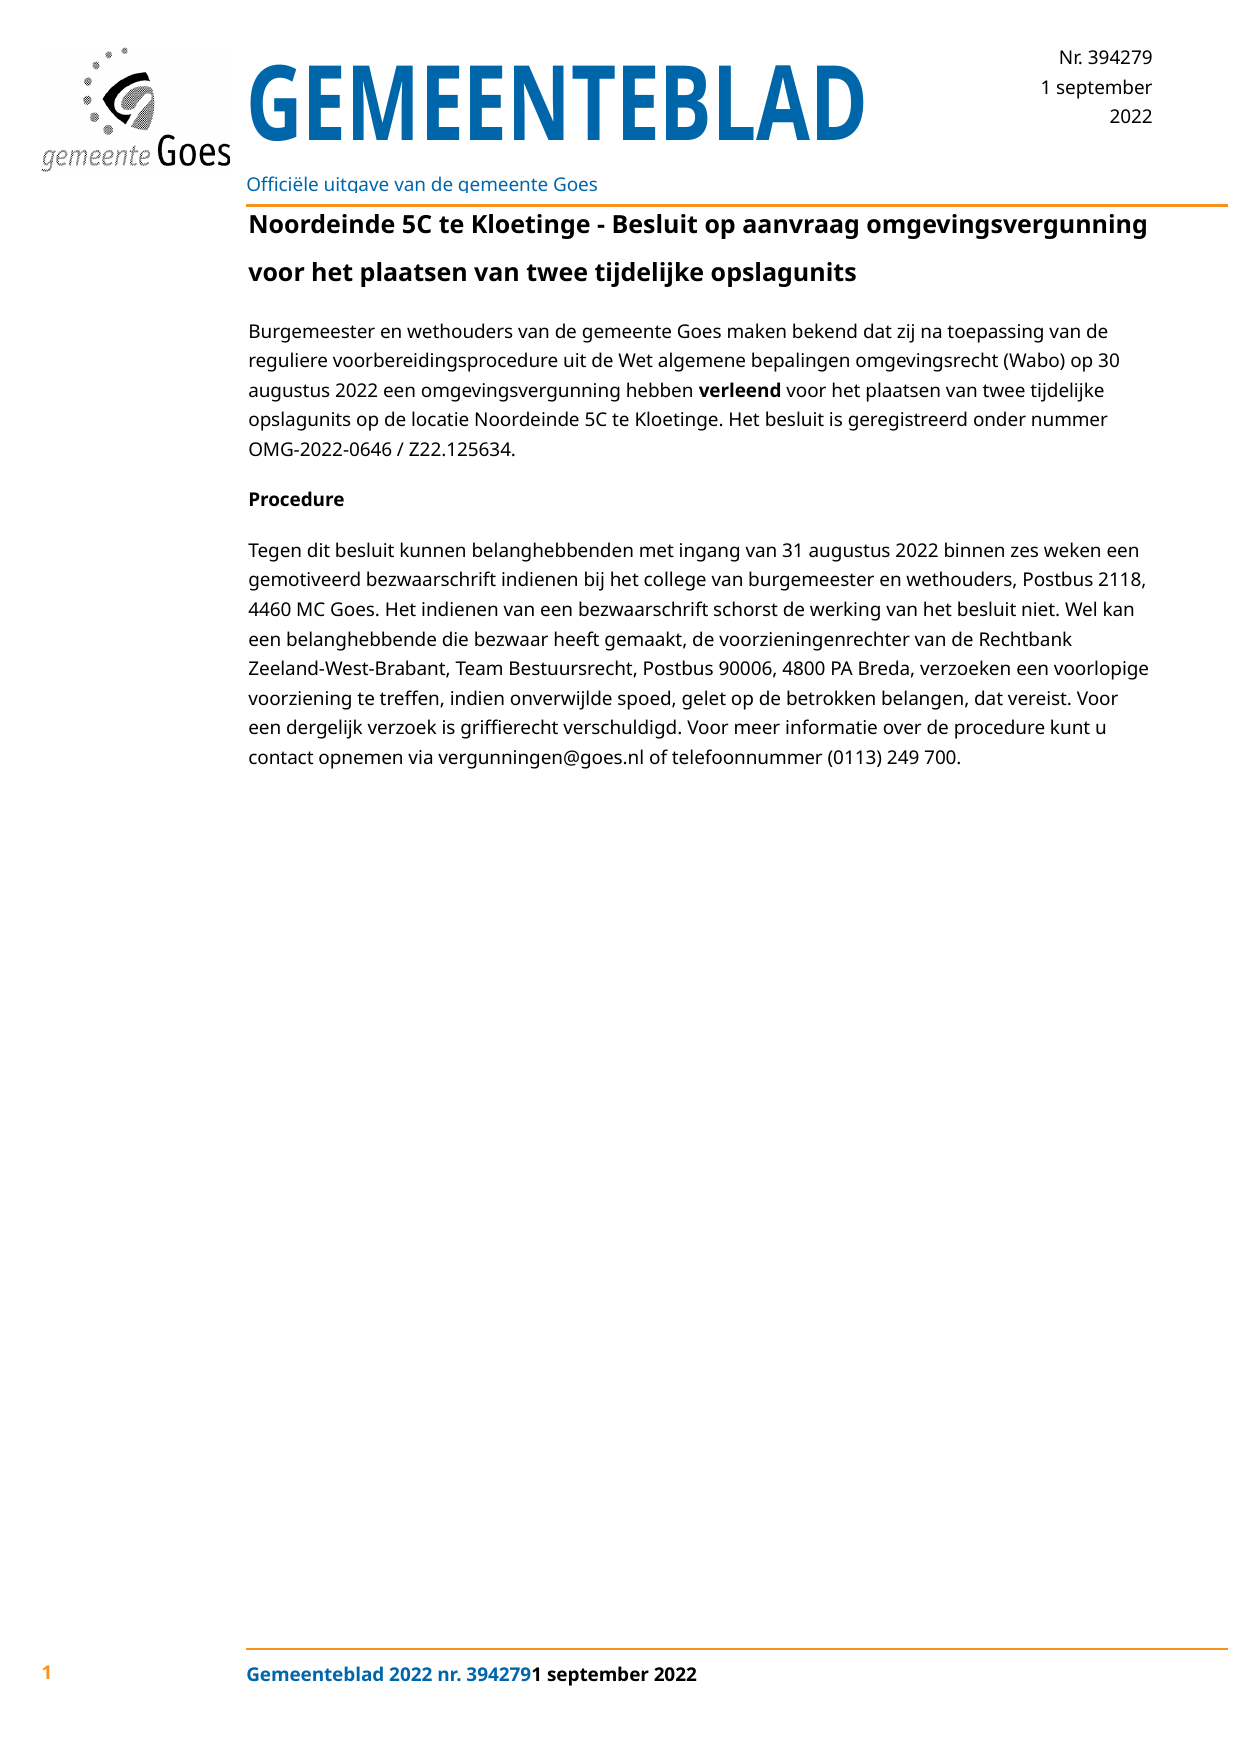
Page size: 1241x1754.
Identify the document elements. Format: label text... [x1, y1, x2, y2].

text Tegen dit besluit kunnen belanghebbenden met ingang van 31 augustus 2022 binnen zes weken een gemotiveerd bezwaarschrift indienen bij het college van burgemeester en wethouders, Postbus 2118, 4460 MC Goes. Het indienen van een bezwaarschrift schorst de werking van het besluit niet. Wel kan een belanghebbende die bezwaar heeft gemaakt, de voorzieningenrechter van de Rechtbank Zeeland-West-Brabant, Team Bestuursrecht, Postbus 90006, 4800 PA Breda, verzoeken een voorlopige voorziening te treffen, indien onverwijlde spoed, gelet op de betrokken belangen, dat vereist. Voor een dergelijk verzoek is griffierecht verschuldigd. Voor meer informatie over de procedure kunt u contact opnemen via vergunningen@goes.nl of telefoonnummer (0113) 249 700. [248, 537, 1152, 770]
text Burgemeester en wethouders van de gemeente Goes maken bekend dat zij na toepassing van de reguliere voorbereidingsprocedure uit de Wet algemene bepalingen omgevingsrecht (Wabo) op 30 augustus 2022 een omgevingsvergunning hebben verleend voor het plaatsen van twee tijdelijke opslagunits op de locatie Noordeinde 5C te Kloetinge. Het besluit is geregistreerd onder nummer OMG-2022-0646 / Z22.125634. [248, 318, 1152, 462]
text Procedure [248, 487, 1152, 512]
picture [41, 47, 231, 172]
text Noordeinde 5C te Kloetinge - Besluit op aanvraag omgevingsvergunning voor het plaatsen van twee tijdelijke opslagunits [248, 207, 1152, 288]
